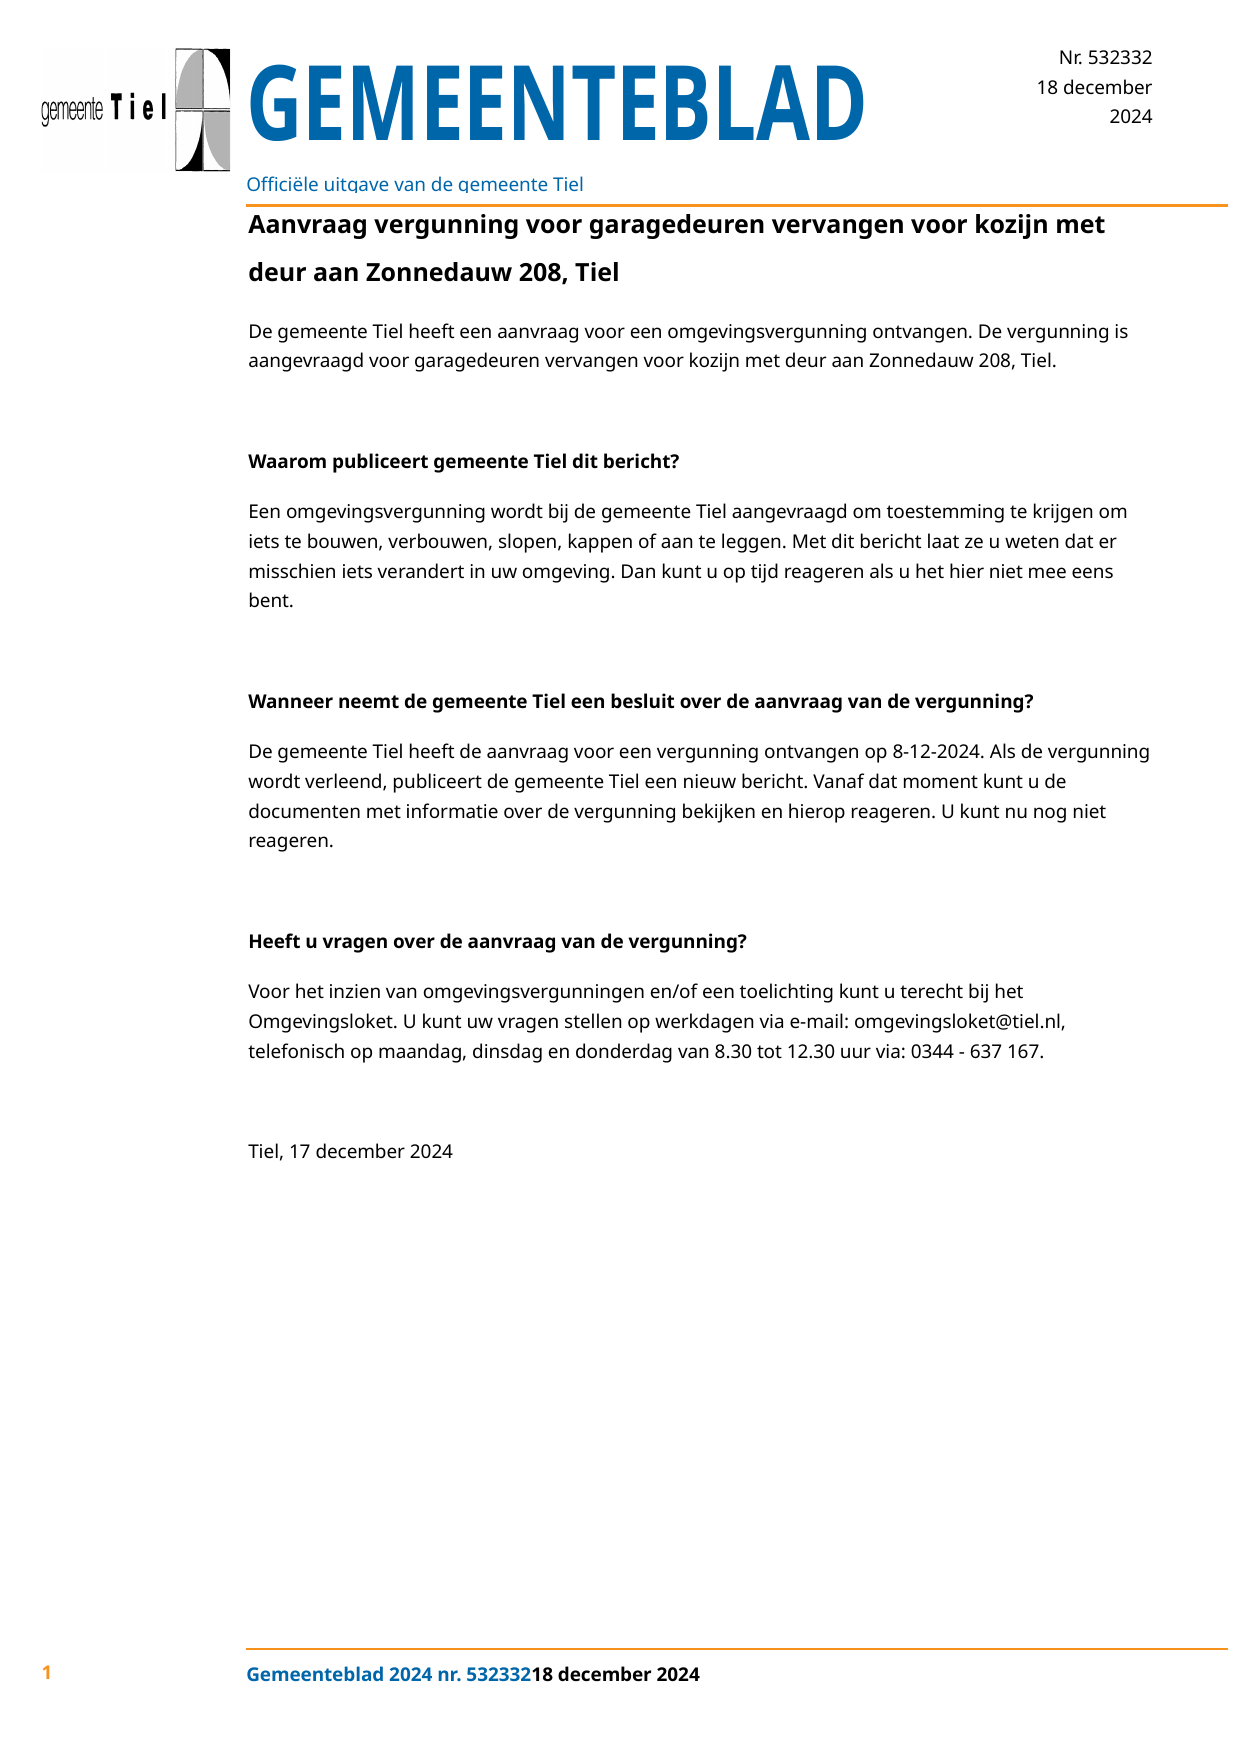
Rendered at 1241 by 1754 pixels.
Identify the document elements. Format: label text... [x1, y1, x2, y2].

text De gemeente Tiel heeft een aanvraag voor een omgevingsvergunning ontvangen. De vergunning is aangevraagd voor garagedeuren vervangen voor kozijn met deur aan Zonnedauw 208, Tiel. [248, 318, 1152, 373]
text De gemeente Tiel heeft de aanvraag voor een vergunning ontvangen op 8-12-2024. Als de vergunning wordt verleend, publiceert de gemeente Tiel een nieuw bericht. Vanaf dat moment kunt u de documenten met informatie over de vergunning bekijken en hierop reageren. U kunt nu nog niet reageren. [248, 739, 1152, 853]
picture [41, 47, 231, 172]
text Een omgevingsvergunning wordt bij de gemeente Tiel aangevraagd om toestemming te krijgen om iets te bouwen, verbouwen, slopen, kappen of aan te leggen. Met dit bericht laat ze u weten dat er misschien iets verandert in uw omgeving. Dan kunt u op tijd reageren als u het hier niet mee eens bent. [248, 499, 1152, 613]
text Voor het inzien van omgevingsvergunningen en/of een toelichting kunt u terecht bij het Omgevingsloket. U kunt uw vragen stellen op werkdagen via e-mail: omgevingsloket@tiel.nl, telefonisch op maandag, dinsdag en donderdag van 8.30 tot 12.30 uur via: 0344 - 637 167. [248, 979, 1152, 1064]
text Tiel, 17 december 2024 [248, 1139, 1152, 1164]
text Heeft u vragen over de aanvraag van de vergunning? [248, 928, 1152, 954]
text Waarom publiceert gemeente Tiel dit bericht? [248, 448, 1152, 474]
text Aanvraag vergunning voor garagedeuren vervangen voor kozijn met deur aan Zonnedauw 208, Tiel [248, 207, 1152, 288]
text Wanneer neemt de gemeente Tiel een besluit over de aanvraag van de vergunning? [248, 688, 1152, 714]
